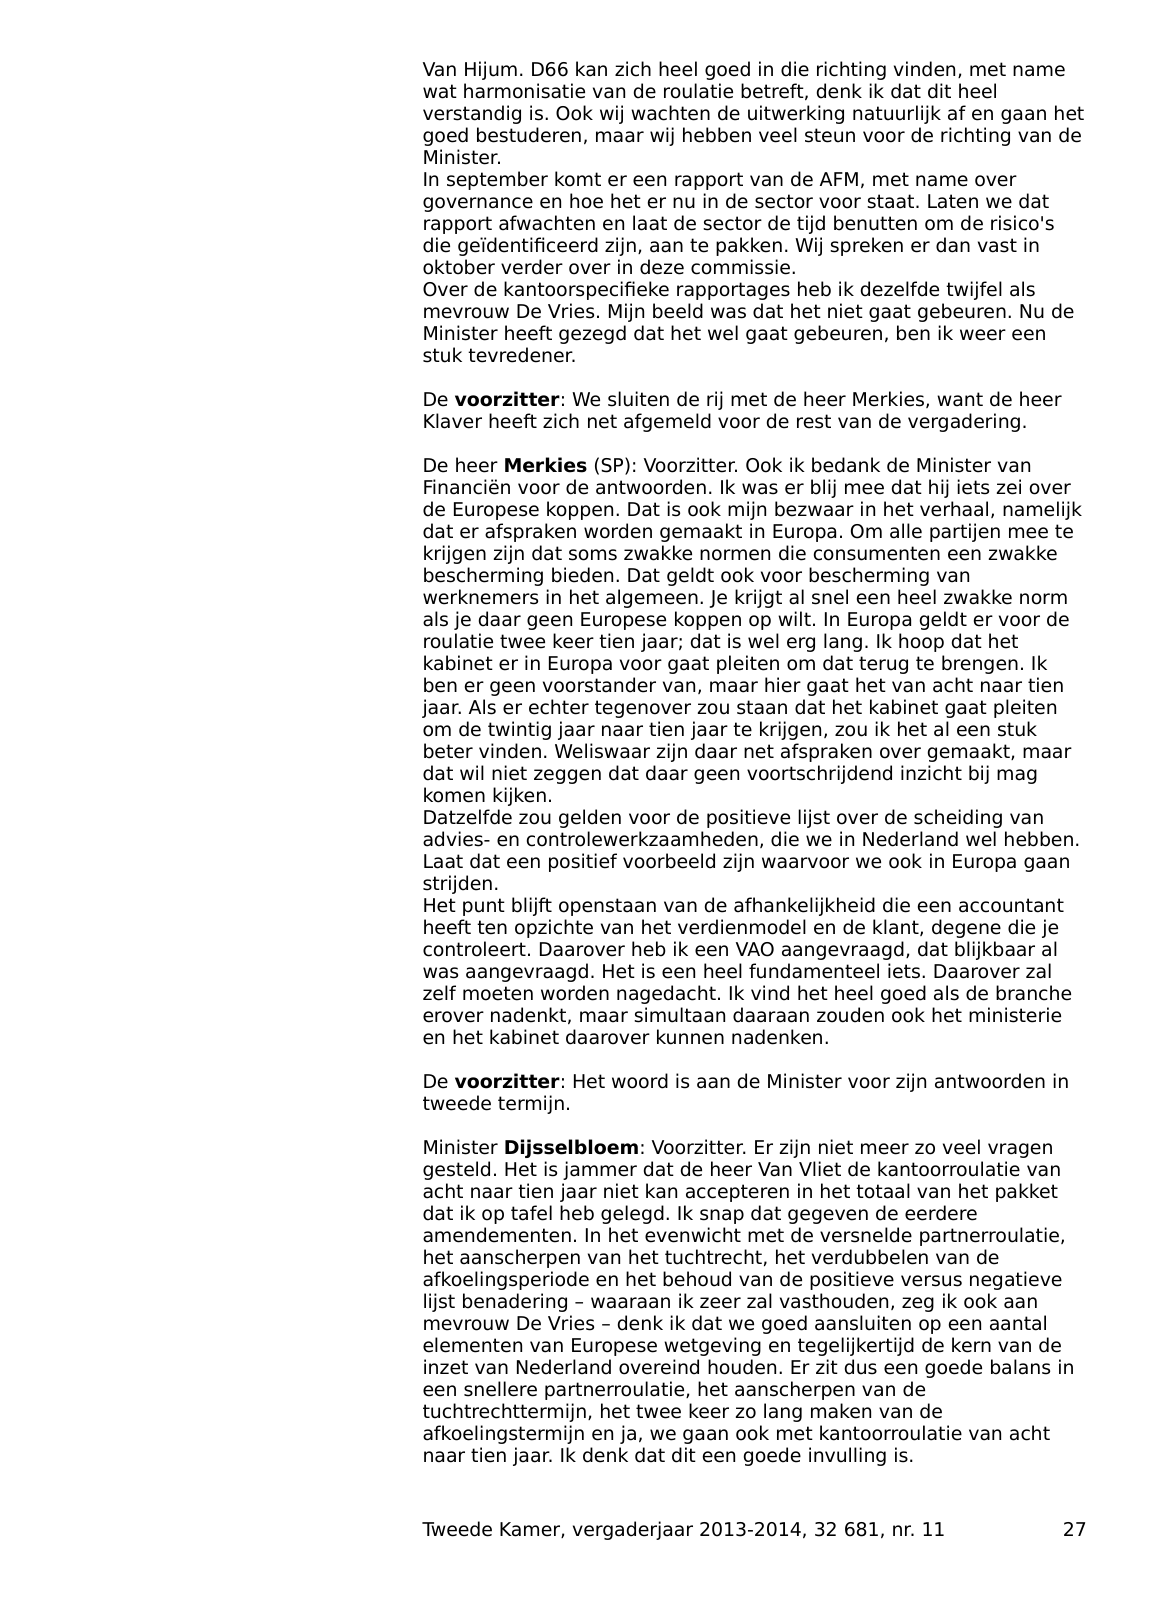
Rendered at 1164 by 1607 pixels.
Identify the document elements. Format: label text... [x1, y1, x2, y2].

text Datzelfde zou gelden voor de positieve lijst over de scheiding van advies- en controlewerkzaamheden, die we in Nederland wel hebben. Laat dat een positief voorbeeld zijn waarvoor we ook in Europa gaan strijden. [422, 807, 1087, 895]
text De heer Merkies (SP): Voorzitter. Ook ik bedank de Minister van Financiën voor de antwoorden. Ik was er blij mee dat hij iets zei over de Europese koppen. Dat is ook mijn bezwaar in het verhaal, namelijk dat er afspraken worden gemaakt in Europa. Om alle partijen mee te krijgen zijn dat soms zwakke normen die consumenten een zwakke bescherming bieden. Dat geldt ook voor bescherming van werknemers in het algemeen. Je krijgt al snel een heel zwakke norm als je daar geen Europese koppen op wilt. In Europa geldt er voor de roulatie twee keer tien jaar; dat is wel erg lang. Ik hoop dat het kabinet er in Europa voor gaat pleiten om dat terug te brengen. Ik ben er geen voorstander van, maar hier gaat het van acht naar tien jaar. Als er echter tegenover zou staan dat het kabinet gaat pleiten om de twintig jaar naar tien jaar te krijgen, zou ik het al een stuk beter vinden. Weliswaar zijn daar net afspraken over gemaakt, maar dat wil niet zeggen dat daar geen voortschrijdend inzicht bij mag komen kijken. [422, 455, 1087, 807]
text Minister Dijsselbloem: Voorzitter. Er zijn niet meer zo veel vragen gesteld. Het is jammer dat de heer Van Vliet de kantoorroulatie van acht naar tien jaar niet kan accepteren in het totaal van het pakket dat ik op tafel heb gelegd. Ik snap dat gegeven de eerdere amendementen. In het evenwicht met de versnelde partnerroulatie, het aanscherpen van het tuchtrecht, het verdubbelen van de afkoelingsperiode en het behoud van de positieve versus negatieve lijst benadering – waaraan ik zeer zal vasthouden, zeg ik ook aan mevrouw De Vries – denk ik dat we goed aansluiten op een aantal elementen van Europese wetgeving en tegelijkertijd de kern van de inzet van Nederland overeind houden. Er zit dus een goede balans in een snellere partnerroulatie, het aanscherpen van de tuchtrechttermijn, het twee keer zo lang maken van de afkoelingstermijn en ja, we gaan ook met kantoorroulatie van acht naar tien jaar. Ik denk dat dit een goede invulling is. [422, 1137, 1087, 1467]
text In september komt er een rapport van de AFM, met name over governance en hoe het er nu in de sector voor staat. Laten we dat rapport afwachten en laat de sector de tijd benutten om de risico's die geïdentificeerd zijn, aan te pakken. Wij spreken er dan vast in oktober verder over in deze commissie. [422, 169, 1087, 279]
text Het punt blijft openstaan van de afhankelijkheid die een accountant heeft ten opzichte van het verdienmodel en de klant, degene die je controleert. Daarover heb ik een VAO aangevraagd, dat blijkbaar al was aangevraagd. Het is een heel fundamenteel iets. Daarover zal zelf moeten worden nagedacht. Ik vind het heel goed als de branche erover nadenkt, maar simultaan daaraan zouden ook het ministerie en het kabinet daarover kunnen nadenken. [422, 895, 1087, 1048]
text Van Hijum. D66 kan zich heel goed in die richting vinden, met name wat harmonisatie van de roulatie betreft, denk ik dat dit heel verstandig is. Ook wij wachten de uitwerking natuurlijk af en gaan het goed bestuderen, maar wij hebben veel steun voor de richting van de Minister. [422, 59, 1087, 169]
text Over de kantoorspecifieke rapportages heb ik dezelfde twijfel als mevrouw De Vries. Mijn beeld was dat het niet gaat gebeuren. Nu de Minister heeft gezegd dat het wel gaat gebeuren, ben ik weer een stuk tevredener. [422, 279, 1087, 367]
text De voorzitter: We sluiten de rij met de heer Merkies, want de heer Klaver heeft zich net afgemeld voor de rest van de vergadering. [422, 389, 1087, 433]
text De voorzitter: Het woord is aan de Minister voor zijn antwoorden in tweede termijn. [422, 1071, 1087, 1115]
